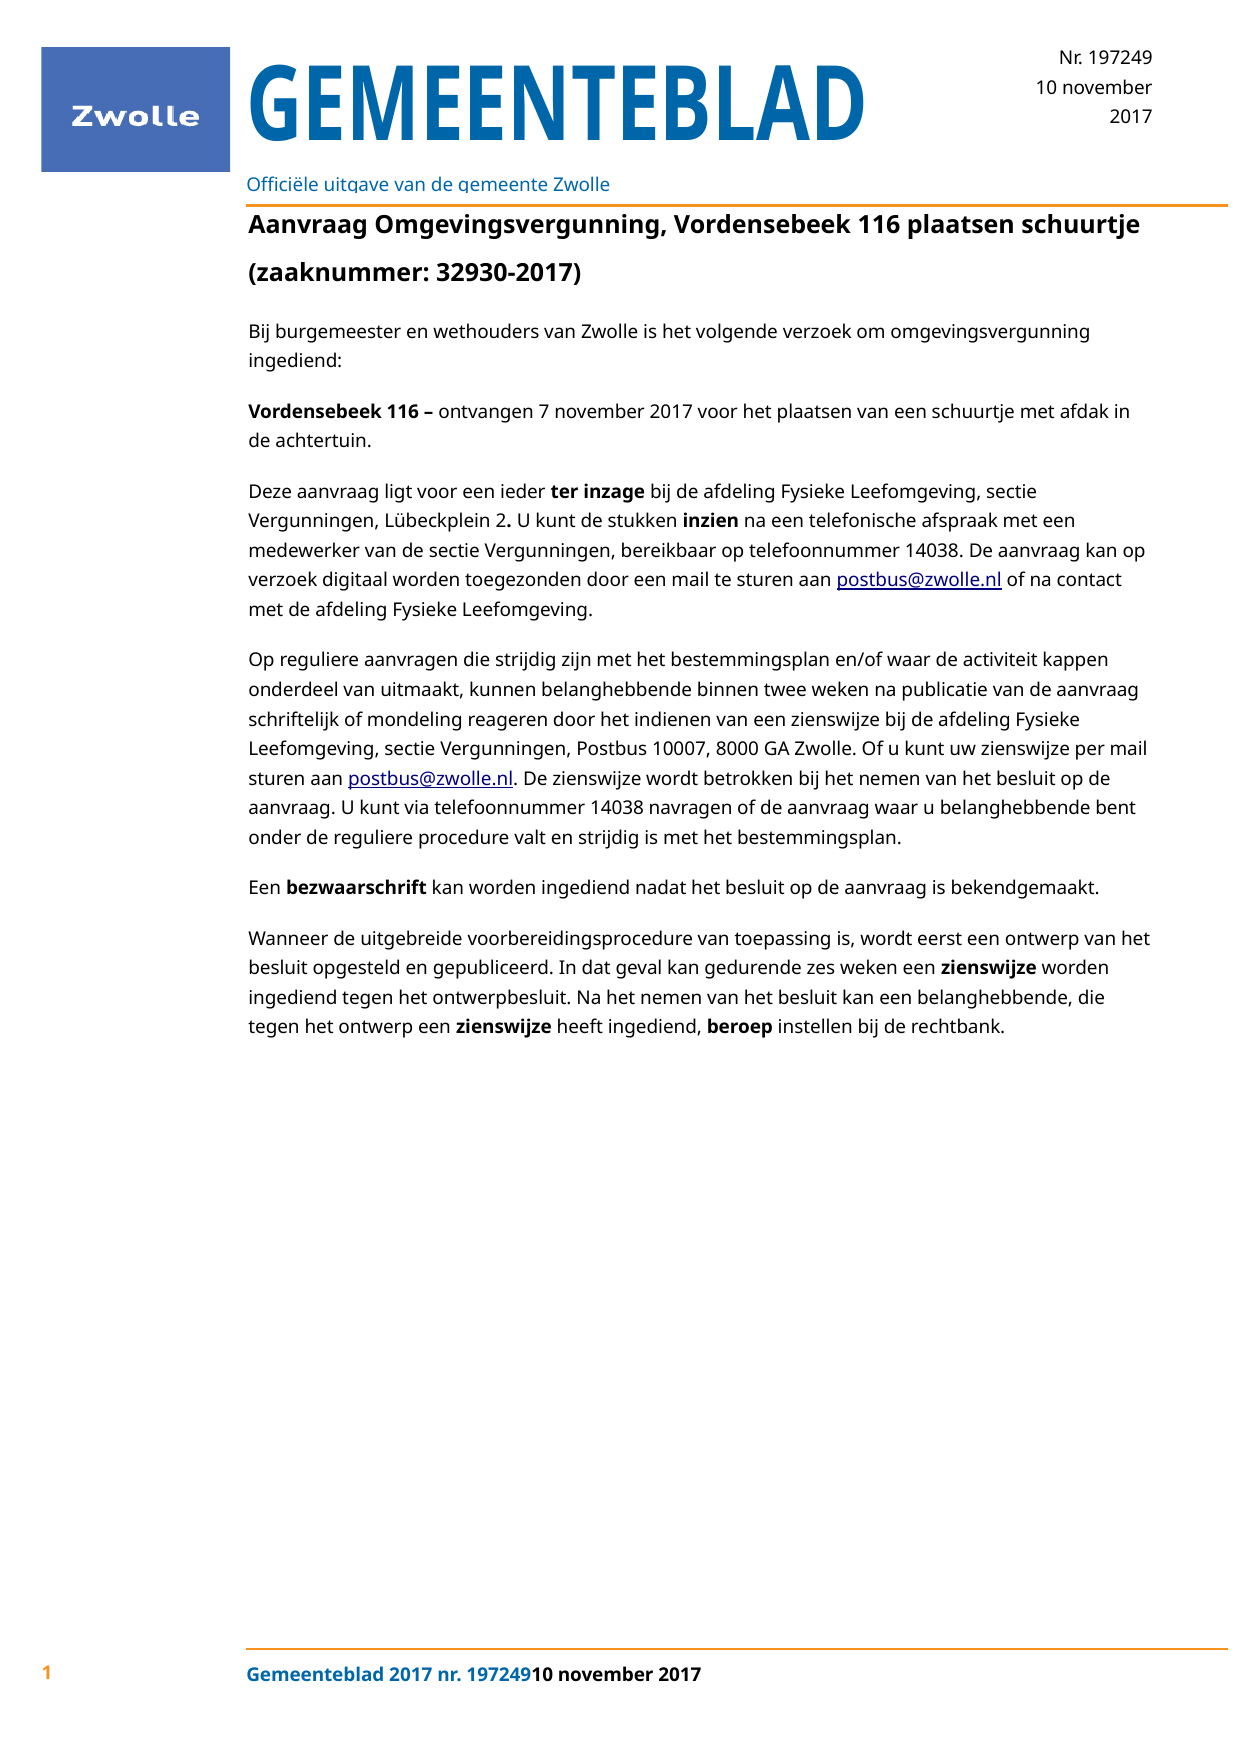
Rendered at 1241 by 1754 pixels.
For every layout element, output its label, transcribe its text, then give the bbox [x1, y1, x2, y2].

text Op reguliere aanvragen die strijdig zijn met het bestemmingsplan en/of waar de activiteit kappen onderdeel van uitmaakt, kunnen belanghebbende binnen twee weken na publicatie van de aanvraag schriftelijk of mondeling reageren door het indienen van een zienswijze bij de afdeling Fysieke Leefomgeving, sectie Vergunningen, Postbus 10007, 8000 GA Zwolle. Of u kunt uw zienswijze per mail sturen aan postbus@zwolle.nl. De zienswijze wordt betrokken bij het nemen van het besluit op de aanvraag. U kunt via telefoonnummer 14038 navragen of de aanvraag waar u belanghebbende bent onder de reguliere procedure valt en strijdig is met het bestemmingsplan. [248, 647, 1152, 850]
text Bij burgemeester en wethouders van Zwolle is het volgende verzoek om omgevingsvergunning ingediend: [248, 318, 1152, 373]
text Deze aanvraag ligt voor een ieder ter inzage bij de afdeling Fysieke Leefomgeving, sectie Vergunningen, Lübeckplein 2. U kunt de stukken inzien na een telefonische afspraak met een medewerker van de sectie Vergunningen, bereikbaar op telefoonnummer 14038. De aanvraag kan op verzoek digitaal worden toegezonden door een mail te sturen aan postbus@zwolle.nl of na contact met de afdeling Fysieke Leefomgeving. [248, 478, 1152, 622]
picture [41, 47, 231, 172]
text Een bezwaarschrift kan worden ingediend nadat het besluit op de aanvraag is bekendgemaakt. [248, 874, 1152, 900]
text Vordensebeek 116 – ontvangen 7 november 2017 voor het plaatsen van een schuurtje met afdak in de achtertuin. [248, 398, 1152, 453]
text Wanneer de uitgebreide voorbereidingsprocedure van toepassing is, wordt eerst een ontwerp van het besluit opgesteld en gepubliceerd. In dat geval kan gedurende zes weken een zienswijze worden ingediend tegen het ontwerpbesluit. Na het nemen van het besluit kan een belanghebbende, die tegen het ontwerp een zienswijze heeft ingediend, beroep instellen bij de rechtbank. [248, 925, 1152, 1039]
text Aanvraag Omgevingsvergunning, Vordensebeek 116 plaatsen schuurtje (zaaknummer: 32930-2017) [248, 207, 1152, 288]
